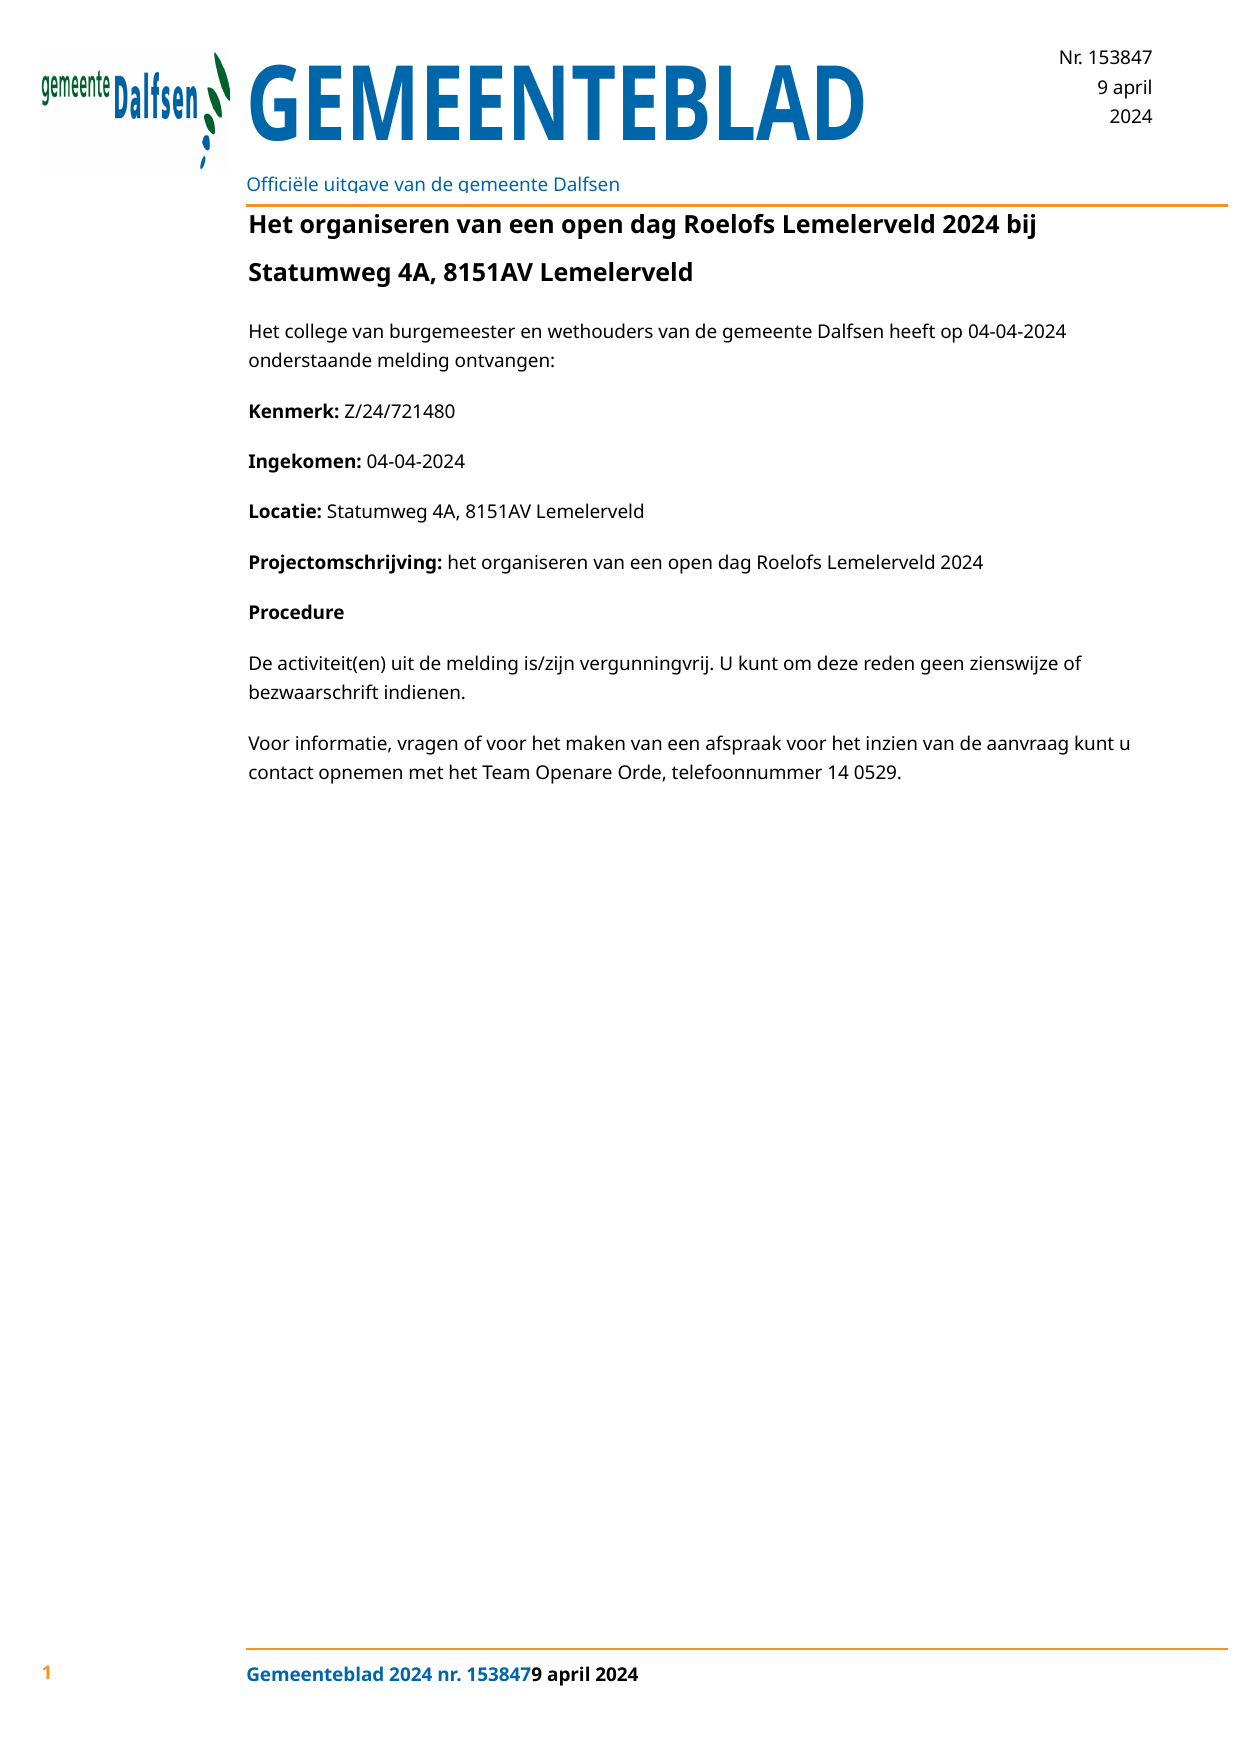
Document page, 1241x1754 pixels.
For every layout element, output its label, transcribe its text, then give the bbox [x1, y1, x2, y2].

text Het college van burgemeester en wethouders van de gemeente Dalfsen heeft op 04-04-2024 onderstaande melding ontvangen: [248, 318, 1152, 373]
text Voor informatie, vragen of voor het maken van een afspraak voor het inzien van de aanvraag kunt u contact opnemen met het Team Openare Orde, telefoonnummer 14 0529. [248, 730, 1152, 785]
text Locatie: Statumweg 4A, 8151AV Lemelerveld [248, 499, 1152, 524]
text Ingekomen: 04-04-2024 [248, 448, 1152, 474]
text Procedure [248, 599, 1152, 625]
text Het organiseren van een open dag Roelofs Lemelerveld 2024 bij Statumweg 4A, 8151AV Lemelerveld [248, 207, 1152, 288]
picture [41, 47, 231, 172]
text Kenmerk: Z/24/721480 [248, 398, 1152, 424]
text De activiteit(en) uit de melding is/zijn vergunningvrij. U kunt om deze reden geen zienswijze of bezwaarschrift indienen. [248, 650, 1152, 705]
text Projectomschrijving: het organiseren van een open dag Roelofs Lemelerveld 2024 [248, 549, 1152, 575]
